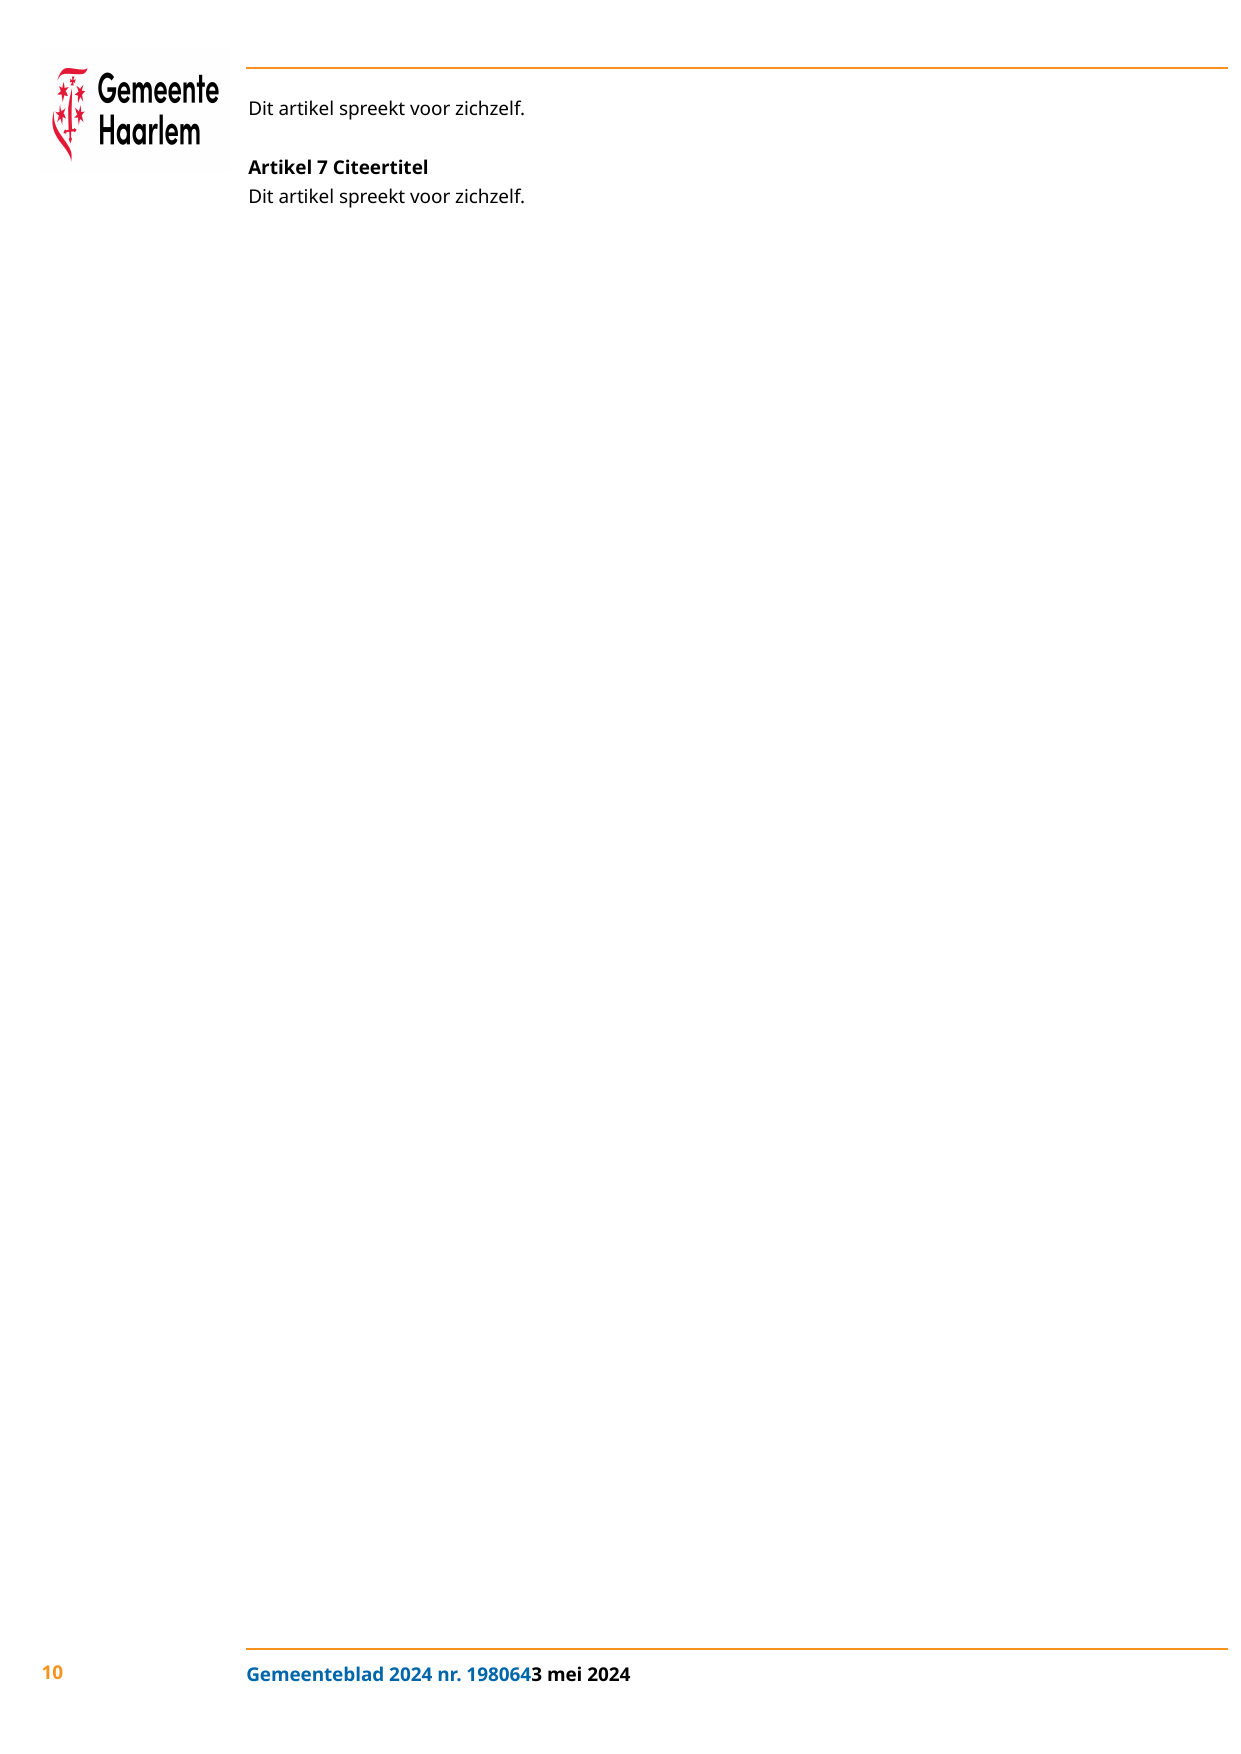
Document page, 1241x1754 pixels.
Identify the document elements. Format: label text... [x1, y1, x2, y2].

text Dit artikel spreekt voor zichzelf. [248, 95, 1152, 121]
text Artikel 7 Citeertitel [248, 154, 1152, 180]
picture [41, 47, 231, 172]
text Dit artikel spreekt voor zichzelf. [248, 183, 1152, 209]
